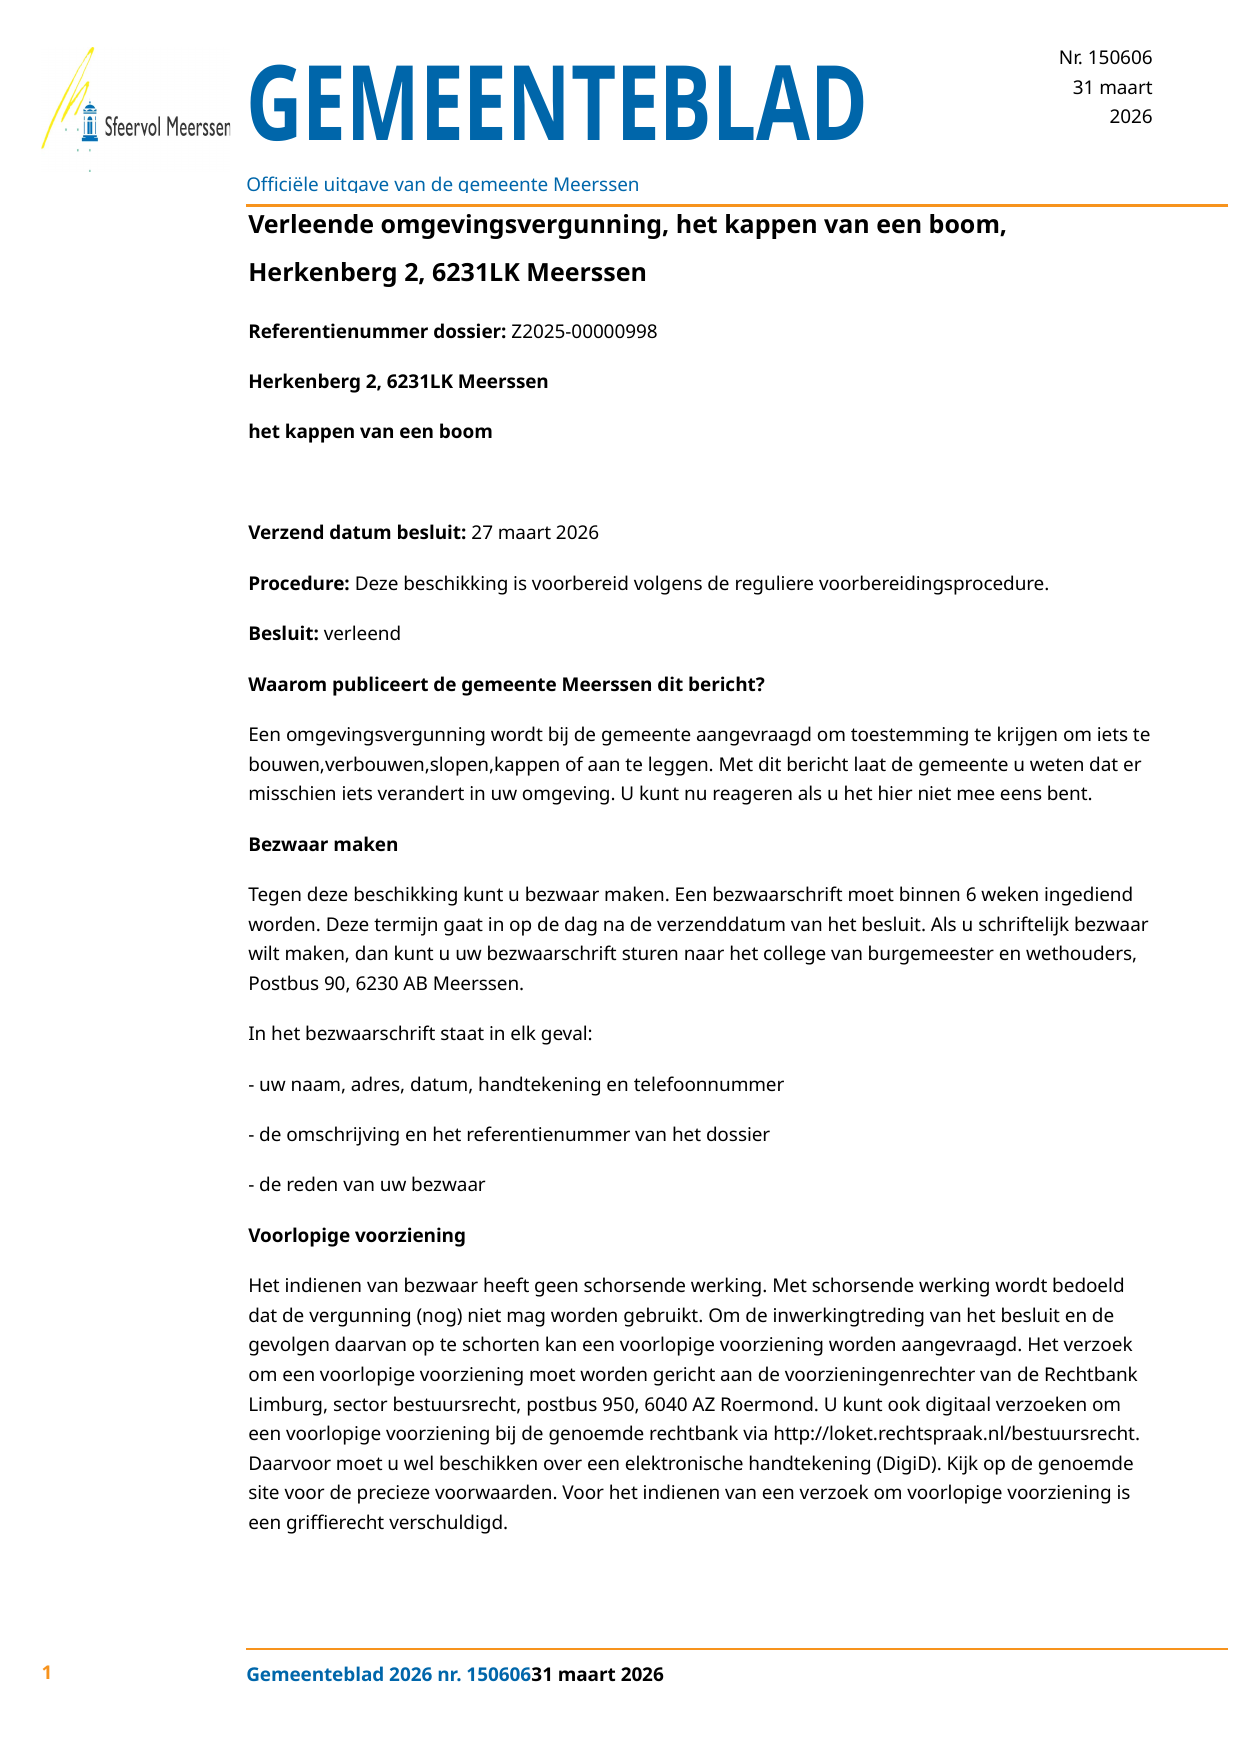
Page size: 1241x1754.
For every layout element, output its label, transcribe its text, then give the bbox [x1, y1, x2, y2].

text Een omgevingsvergunning wordt bij de gemeente aangevraagd om toestemming te krijgen om iets te bouwen,verbouwen,slopen,kappen of aan te leggen. Met dit bericht laat de gemeente u weten dat er misschien iets verandert in uw omgeving. U kunt nu reageren als u het hier niet mee eens bent. [248, 721, 1152, 806]
text - de reden van uw bezwaar [248, 1172, 1152, 1197]
text Besluit: verleend [248, 620, 1152, 646]
text Waarom publiceert de gemeente Meerssen dit bericht? [248, 671, 1152, 697]
text Procedure: Deze beschikking is voorbereid volgens de reguliere voorbereidingsprocedure. [248, 570, 1152, 596]
text Verleende omgevingsvergunning, het kappen van een boom, Herkenberg 2, 6231LK Meerssen [248, 207, 1152, 288]
text het kappen van een boom [248, 419, 1152, 444]
text Tegen deze beschikking kunt u bezwaar maken. Een bezwaarschrift moet binnen 6 weken ingediend worden. Deze termijn gaat in op de dag na de verzenddatum van het besluit. Als u schriftelijk bezwaar wilt maken, dan kunt u uw bezwaarschrift sturen naar het college van burgemeester en wethouders, Postbus 90, 6230 AB Meerssen. [248, 881, 1152, 996]
text - uw naam, adres, datum, handtekening en telefoonnummer [248, 1071, 1152, 1097]
text Het indienen van bezwaar heeft geen schorsende werking. Met schorsende werking wordt bedoeld dat de vergunning (nog) niet mag worden gebruikt. Om de inwerkingtreding van het besluit en de gevolgen daarvan op te schorten kan een voorlopige voorziening worden aangevraagd. Het verzoek om een voorlopige voorziening moet worden gericht aan de voorzieningenrechter van de Rechtbank Limburg, sector bestuursrecht, postbus 950, 6040 AZ Roermond. U kunt ook digitaal verzoeken om een voorlopige voorziening bij de genoemde rechtbank via http://loket.rechtspraak.nl/bestuursrecht. Daarvoor moet u wel beschikken over een elektronische handtekening (DigiD). Kijk op de genoemde site voor de precieze voorwaarden. Voor het indienen van een verzoek om voorlopige voorziening is een griffierecht verschuldigd. [248, 1272, 1152, 1535]
text Herkenberg 2, 6231LK Meerssen [248, 368, 1152, 394]
text Verzend datum besluit: 27 maart 2026 [248, 519, 1152, 545]
text - de omschrijving en het referentienummer van het dossier [248, 1121, 1152, 1147]
text Referentienummer dossier: Z2025-00000998 [248, 318, 1152, 344]
text Bezwaar maken [248, 831, 1152, 857]
text In het bezwaarschrift staat in elk geval: [248, 1020, 1152, 1046]
text Voorlopige voorziening [248, 1222, 1152, 1248]
picture [41, 47, 231, 172]
